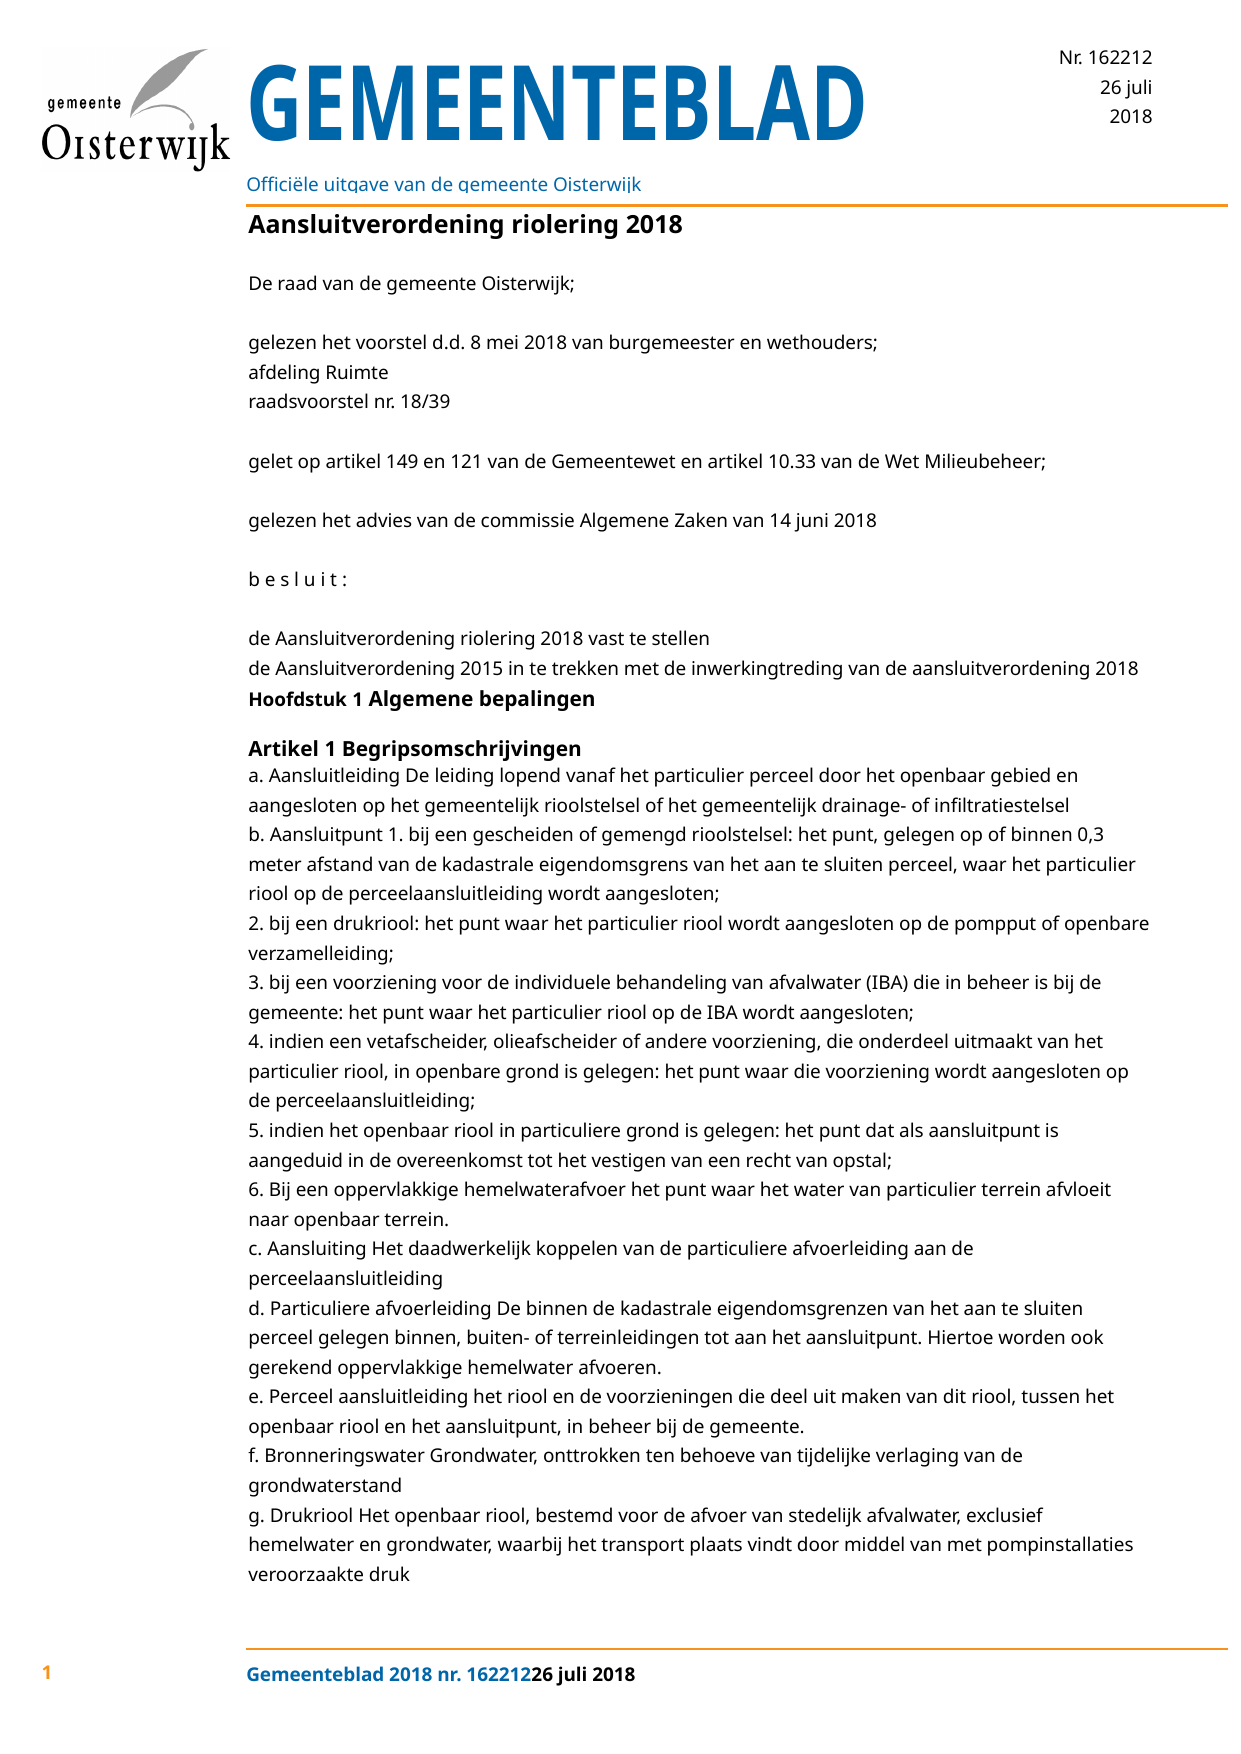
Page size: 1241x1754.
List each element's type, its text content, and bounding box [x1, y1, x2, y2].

text afdeling Ruimte [248, 359, 1152, 385]
text d. Particuliere afvoerleiding De binnen de kadastrale eigendomsgrenzen van het aan te sluiten perceel gelegen binnen, buiten- of terreinleidingen tot aan het aansluitpunt. Hiertoe worden ook gerekend oppervlakkige hemelwater afvoeren. [248, 1295, 1152, 1379]
text gelezen het advies van de commissie Algemene Zaken van 14 juni 2018 [248, 507, 1152, 533]
text 4. indien een vetafscheider, olieafscheider of andere voorziening, die onderdeel uitmaakt van het particulier riool, in openbare grond is gelegen: het punt waar die voorziening wordt aangesloten op de perceelaansluitleiding; [248, 1028, 1152, 1113]
text g. Drukriool Het openbaar riool, bestemd voor de afvoer van stedelijk afvalwater, exclusief hemelwater en grondwater, waarbij het transport plaats vindt door middel van met pompinstallaties veroorzaakte druk [248, 1502, 1152, 1587]
text De raad van de gemeente Oisterwijk; [248, 270, 1152, 296]
text de Aansluitverordening riolering 2018 vast te stellen [248, 625, 1152, 651]
text f. Bronneringswater Grondwater, onttrokken ten behoeve van tijdelijke verlaging van de grondwaterstand [248, 1443, 1152, 1498]
text e. Perceel aansluitleiding het riool en de voorzieningen die deel uit maken van dit riool, tussen het openbaar riool en het aansluitpunt, in beheer bij de gemeente. [248, 1383, 1152, 1439]
text b e s l u i t : [248, 566, 1152, 592]
text a. Aansluitleiding De leiding lopend vanaf het particulier perceel door het openbaar gebied en aangesloten op het gemeentelijk rioolstelsel of het gemeentelijk drainage- of infiltratiestelsel [248, 762, 1152, 817]
text de Aansluitverordening 2015 in te trekken met de inwerkingtreding van de aansluitverordening 2018 [248, 655, 1152, 681]
text raadsvoorstel nr. 18/39 [248, 389, 1152, 414]
text 2. bij een drukriool: het punt waar het particulier riool wordt aangesloten op de pompput of openbare verzamelleiding; [248, 910, 1152, 965]
text Artikel 1 Begripsomschrijvingen [248, 734, 1152, 762]
text 3. bij een voorziening voor de individuele behandeling van afvalwater (IBA) die in beheer is bij de gemeente: het punt waar het particulier riool op de IBA wordt aangesloten; [248, 969, 1152, 1024]
text gelet op artikel 149 en 121 van de Gemeentewet en artikel 10.33 van de Wet Milieubeheer; [248, 448, 1152, 473]
text c. Aansluiting Het daadwerkelijk koppelen van de particuliere afvoerleiding aan de perceelaansluitleiding [248, 1236, 1152, 1291]
text 6. Bij een oppervlakkige hemelwaterafvoer het punt waar het water van particulier terrein afvloeit naar openbaar terrein. [248, 1176, 1152, 1232]
text b. Aansluitpunt 1. bij een gescheiden of gemengd rioolstelsel: het punt, gelegen op of binnen 0,3 meter afstand van de kadastrale eigendomsgrens van het aan te sluiten perceel, waar het particulier riool op de perceelaansluitleiding wordt aangesloten; [248, 821, 1152, 906]
text 5. indien het openbaar riool in particuliere grond is gelegen: het punt dat als aansluitpunt is aangeduid in de overeenkomst tot het vestigen van een recht van opstal; [248, 1117, 1152, 1172]
text gelezen het voorstel d.d. 8 mei 2018 van burgemeester en wethouders; [248, 329, 1152, 355]
text Aansluitverordening riolering 2018 [248, 207, 1152, 241]
text Hoofdstuk 1 Algemene bepalingen [248, 684, 1152, 713]
picture [41, 47, 231, 172]
